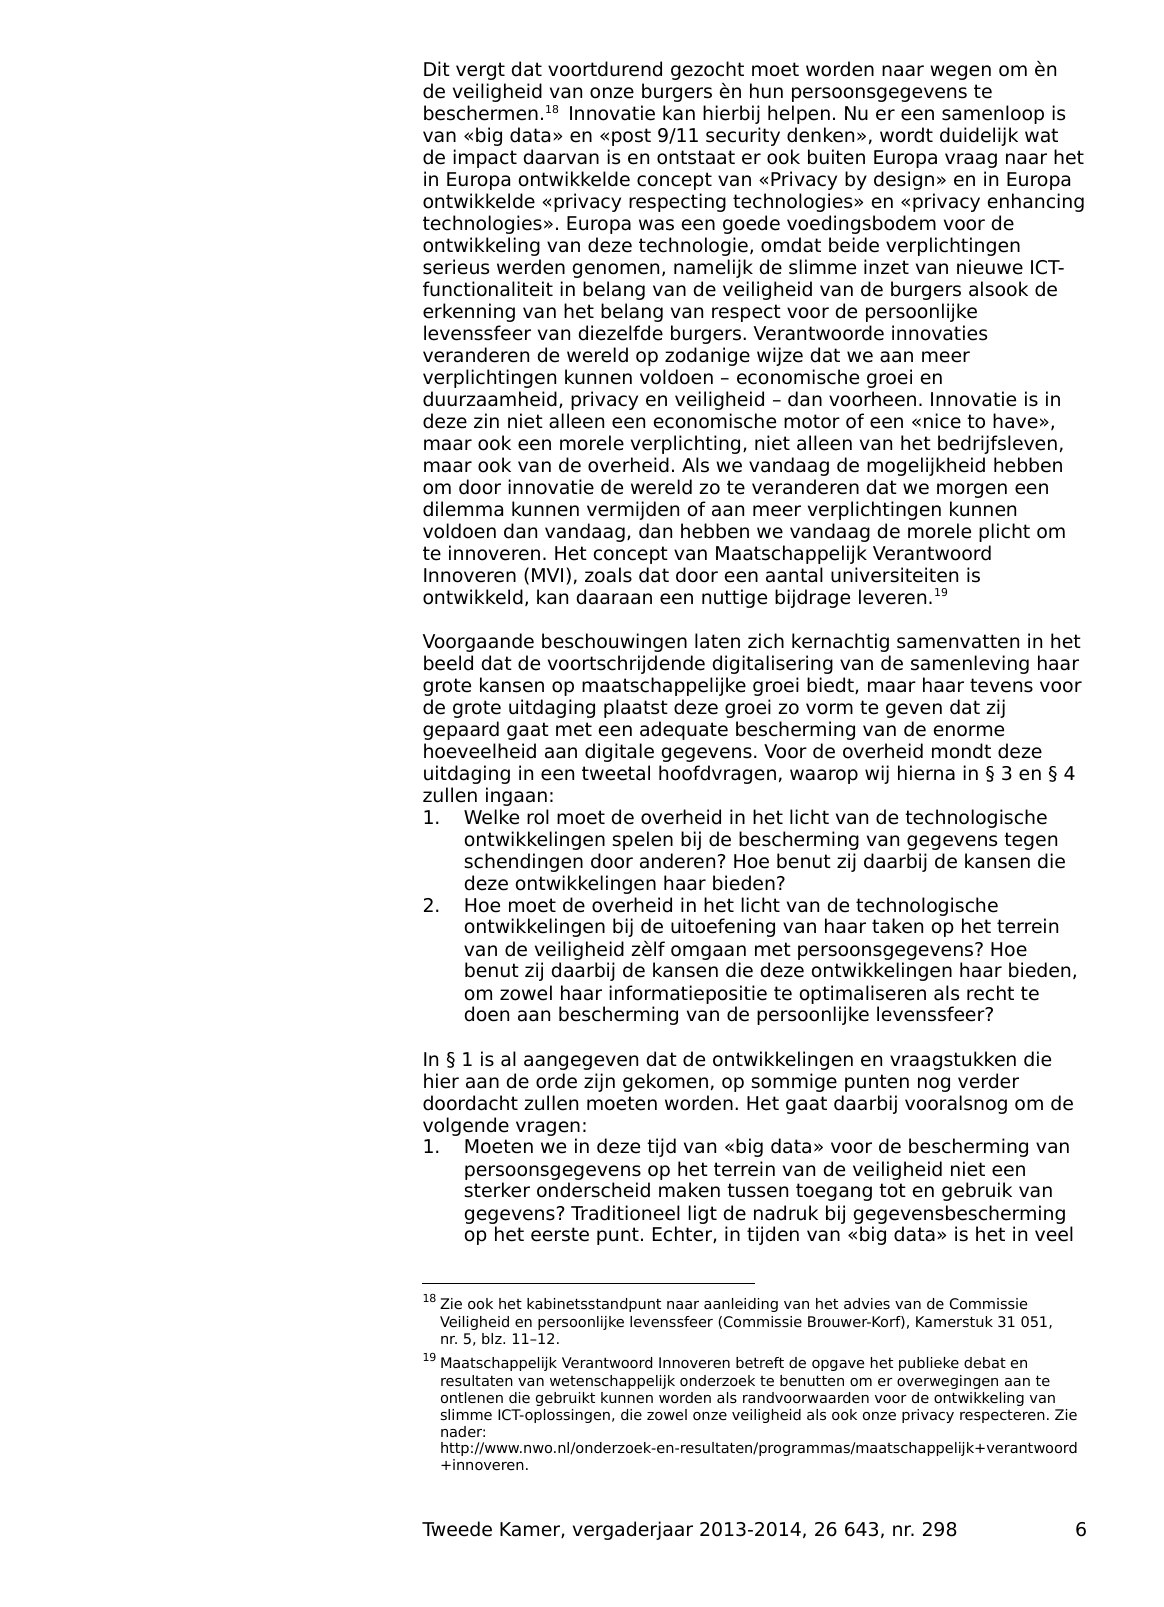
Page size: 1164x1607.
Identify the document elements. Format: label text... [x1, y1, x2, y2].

text 2. Hoe moet de overheid in het licht van de technologische ontwikkelingen bij de uitoefening van haar taken op het terrein van de veiligheid zèlf omgaan met persoonsgegevens? Hoe benut zij daarbij de kansen die deze ontwikkelingen haar bieden, om zowel haar informatiepositie te optimaliseren als recht te doen aan bescherming van de persoonlijke levenssfeer? [422, 894, 1087, 1026]
text Maatschappelijk Verantwoord Innoveren betreft de opgave het publieke debat en resultaten van wetenschappelijk onderzoek te benutten om er overwegingen aan te ontlenen die gebruikt kunnen worden als randvoorwaarden voor de ontwikkeling van slimme ICT-oplossingen, die zowel onze veiligheid als ook onze privacy respecteren. Zie nader: http://www.nwo.nl/onderzoek-en-resultaten/programmas/maatschappelijk+verantwoord+innoveren. [422, 1351, 1087, 1474]
text 1. Welke rol moet de overheid in het licht van de technologische ontwikkelingen spelen bij de bescherming van gegevens tegen schendingen door anderen? Hoe benut zij daarbij de kansen die deze ontwikkelingen haar bieden? [422, 807, 1087, 894]
text Voorgaande beschouwingen laten zich kernachtig samenvatten in het beeld dat de voortschrijdende digitalisering van de samenleving haar grote kansen op maatschappelijke groei biedt, maar haar tevens voor de grote uitdaging plaatst deze groei zo vorm te geven dat zij gepaard gaat met een adequate bescherming van de enorme hoeveelheid aan digitale gegevens. Voor de overheid mondt deze uitdaging in een tweetal hoofdvragen, waarop wij hierna in § 3 en § 4 zullen ingaan: [422, 631, 1087, 807]
text In § 1 is al aangegeven dat de ontwikkelingen en vraagstukken die hier aan de orde zijn gekomen, op sommige punten nog verder doordacht zullen moeten worden. Het gaat daarbij vooralsnog om de volgende vragen: [422, 1048, 1087, 1136]
text Zie ook het kabinetsstandpunt naar aanleiding van het advies van de Commissie Veiligheid en persoonlijke levenssfeer (Commissie Brouwer-Korf), Kamerstuk 31 051, nr. 5, blz. 11–12. [422, 1292, 1087, 1348]
text Dit vergt dat voortdurend gezocht moet worden naar wegen om èn de veiligheid van onze burgers èn hun persoonsgegevens te beschermen. Innovatie kan hierbij helpen. Nu er een samenloop is van «big data» en «post 9/11 security denken», wordt duidelijk wat de impact daarvan is en ontstaat er ook buiten Europa vraag naar het in Europa ontwikkelde concept van «Privacy by design» en in Europa ontwikkelde «privacy respecting technologies» en «privacy enhancing technologies». Europa was een goede voedingsbodem voor de ontwikkeling van deze technologie, omdat beide verplichtingen serieus werden genomen, namelijk de slimme inzet van nieuwe ICT-functionaliteit in belang van de veiligheid van de burgers alsook de erkenning van het belang van respect voor de persoonlijke levenssfeer van diezelfde burgers. Verantwoorde innovaties veranderen de wereld op zodanige wijze dat we aan meer verplichtingen kunnen voldoen – economische groei en duurzaamheid, privacy en veiligheid – dan voorheen. Innovatie is in deze zin niet alleen een economische motor of een «nice to have», maar ook een morele verplichting, niet alleen van het bedrijfsleven, maar ook van de overheid. Als we vandaag de mogelijkheid hebben om door innovatie de wereld zo te veranderen dat we morgen een dilemma kunnen vermijden of aan meer verplichtingen kunnen voldoen dan vandaag, dan hebben we vandaag de morele plicht om te innoveren. Het concept van Maatschappelijk Verantwoord Innoveren (MVI), zoals dat door een aantal universiteiten is ontwikkeld, kan daaraan een nuttige bijdrage leveren. [422, 59, 1087, 608]
text 1. Moeten we in deze tijd van «big data» voor de bescherming van persoonsgegevens op het terrein van de veiligheid niet een sterker onderscheid maken tussen toegang tot en gebruik van gegevens? Traditioneel ligt de nadruk bij gegevensbescherming op het eerste punt. Echter, in tijden van «big data» is het in veel [422, 1136, 1087, 1246]
